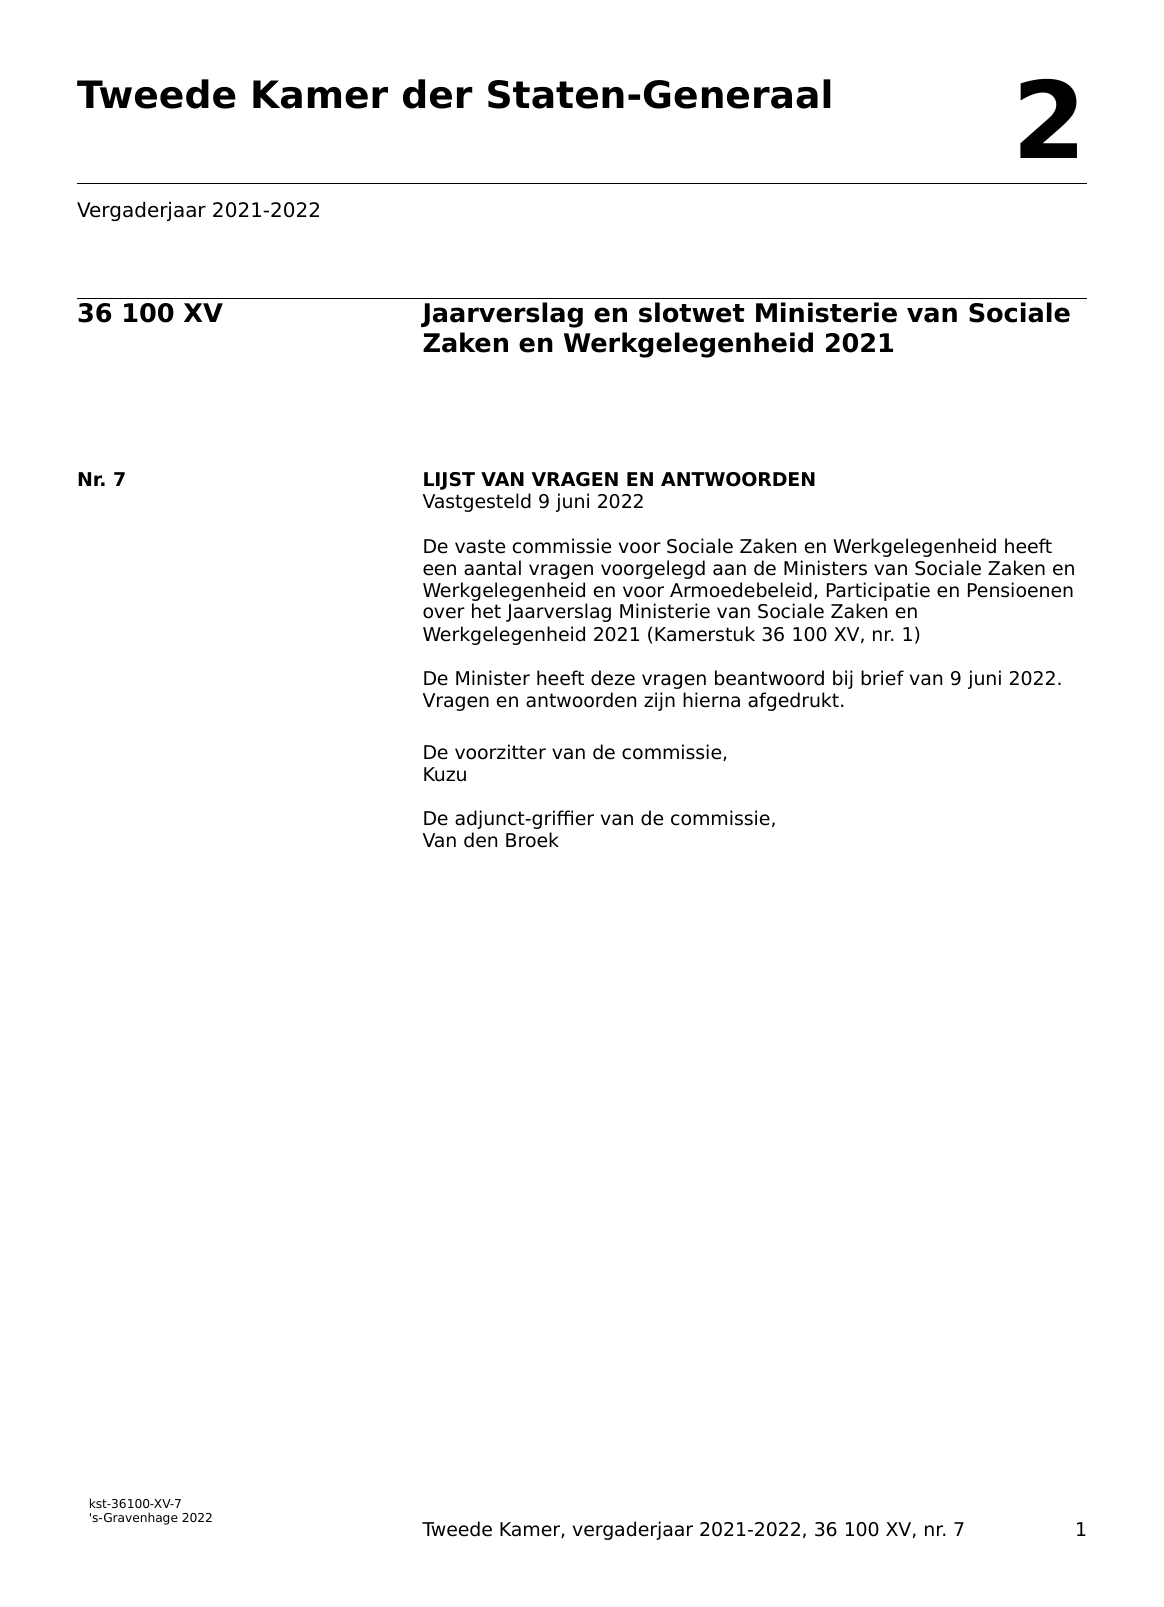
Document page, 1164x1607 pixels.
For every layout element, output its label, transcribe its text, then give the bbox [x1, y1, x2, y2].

text De voorzitter van de commissie, Kuzu [422, 742, 1087, 786]
subtitle 36 100 XV Jaarverslag en slotwet Ministerie van Sociale Zaken en Werkgelegenheid 2021 [77, 299, 1087, 358]
table_cell Vergaderjaar 2021-2022 [77, 184, 1087, 298]
text De Minister heeft deze vragen beantwoord bij brief van 9 juni 2022. Vragen en antwoorden zijn hierna afgedrukt. [422, 668, 1087, 712]
table_header Tweede Kamer der Staten-Generaal [77, 59, 886, 183]
text Vastgesteld 9 juni 2022 [422, 491, 1087, 513]
subtitle Nr. 7 LIJST VAN VRAGEN EN ANTWOORDEN [77, 469, 1087, 491]
text De adjunct-griffier van de commissie, Van den Broek [422, 808, 1087, 852]
table_header 2 [886, 59, 1087, 183]
text De vaste commissie voor Sociale Zaken en Werkgelegenheid heeft een aantal vragen voorgelegd aan de Ministers van Sociale Zaken en Werkgelegenheid en voor Armoedebeleid, Participatie en Pensioenen over het Jaarverslag Ministerie van Sociale Zaken en Werkgelegenheid 2021 (Kamerstuk 36 100 XV, nr. 1) [422, 536, 1087, 645]
text 's-Gravenhage 2022 [88, 1511, 323, 1525]
text kst-36100-XV-7 [88, 1497, 323, 1511]
